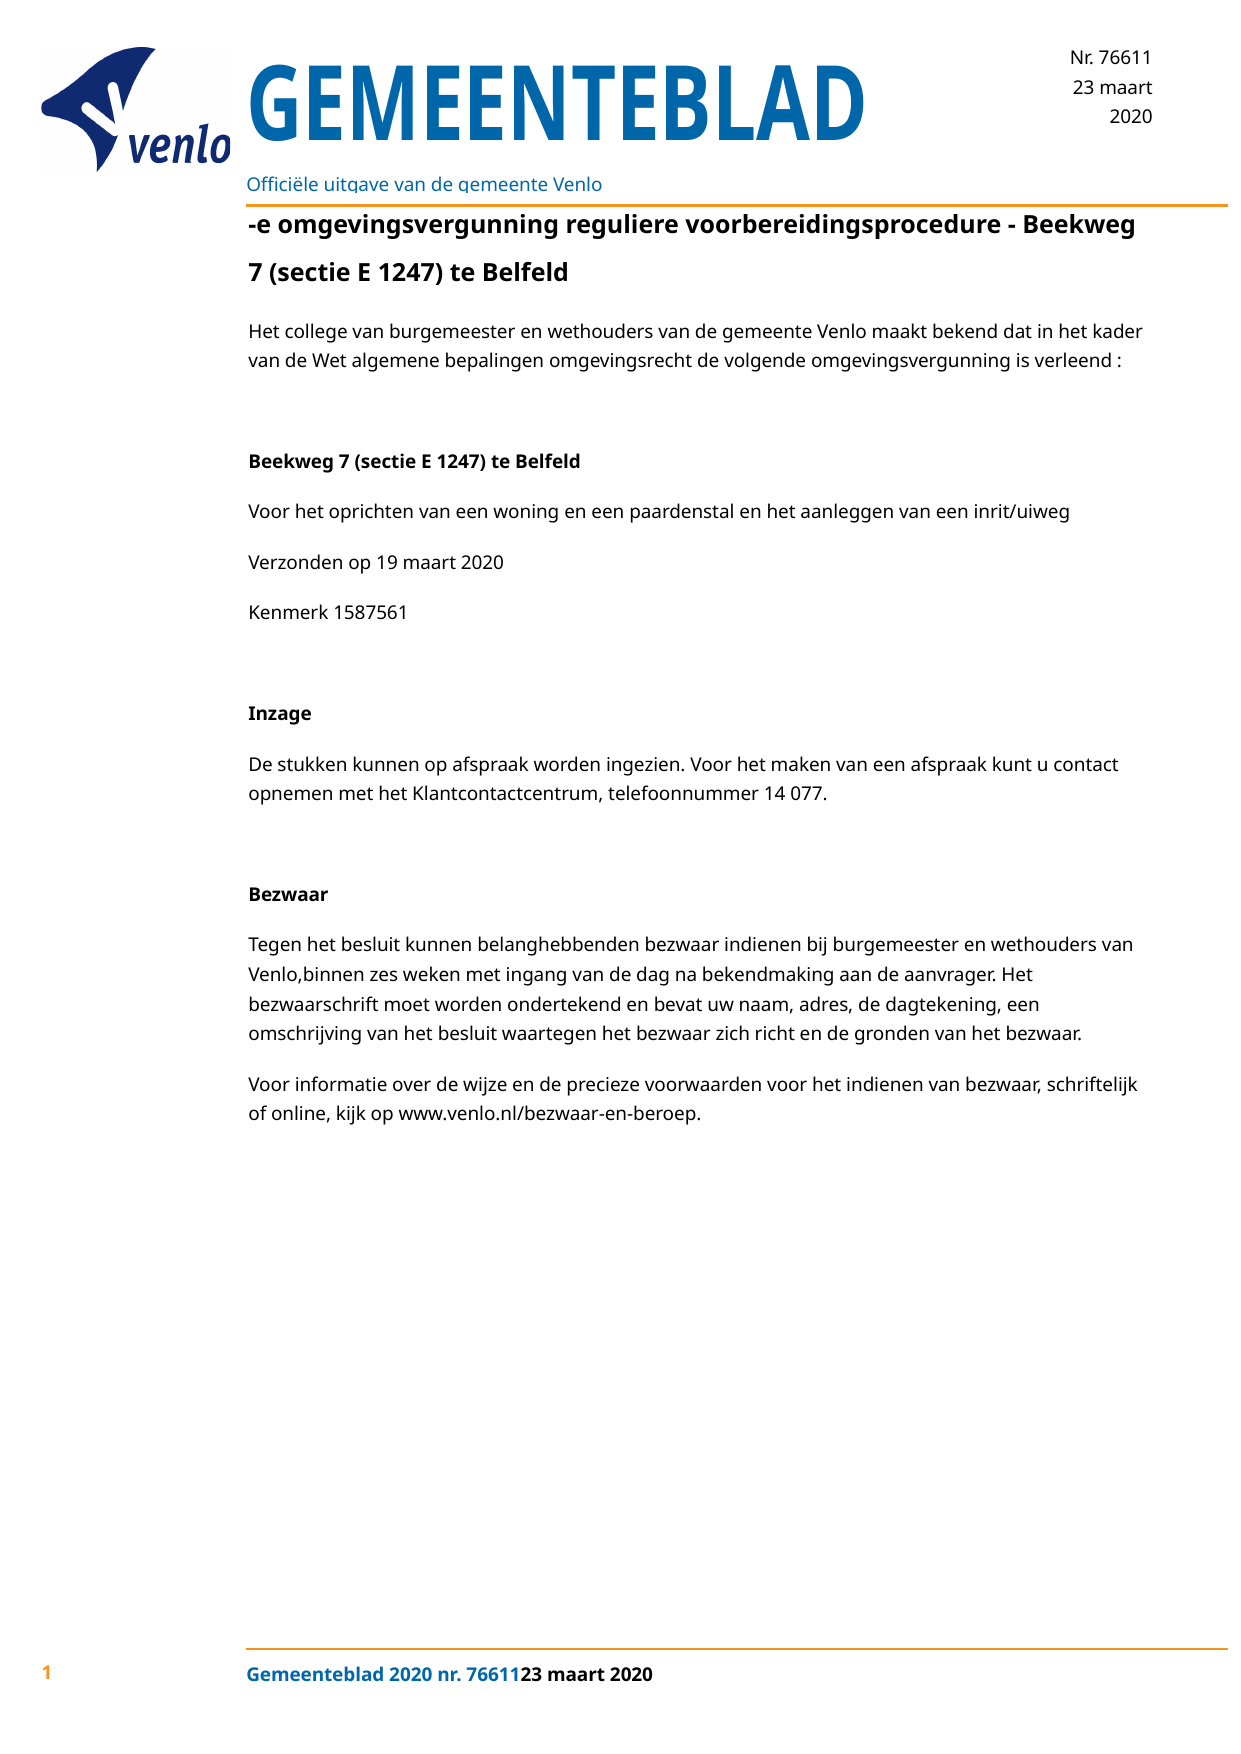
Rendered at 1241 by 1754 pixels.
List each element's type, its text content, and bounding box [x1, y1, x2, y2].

text Inzage [248, 700, 1152, 726]
text -e omgevingsvergunning reguliere voorbereidingsprocedure - Beekweg 7 (sectie E 1247) te Belfeld [248, 207, 1152, 288]
picture [41, 47, 231, 172]
text Voor het oprichten van een woning en een paardenstal en het aanleggen van een inrit/uiweg [248, 499, 1152, 524]
text De stukken kunnen op afspraak worden ingezien. Voor het maken van een afspraak kunt u contact opnemen met het Klantcontactcentrum, telefoonnummer 14 077. [248, 751, 1152, 806]
text Voor informatie over de wijze en de precieze voorwaarden voor het indienen van bezwaar, schriftelijk of online, kijk op www.venlo.nl/bezwaar-en-beroep. [248, 1071, 1152, 1126]
text Verzonden op 19 maart 2020 [248, 549, 1152, 575]
text Het college van burgemeester en wethouders van de gemeente Venlo maakt bekend dat in het kader van de Wet algemene bepalingen omgevingsrecht de volgende omgevingsvergunning is verleend : [248, 318, 1152, 373]
text Bezwaar [248, 881, 1152, 907]
text Kenmerk 1587561 [248, 599, 1152, 625]
text Tegen het besluit kunnen belanghebbenden bezwaar indienen bij burgemeester en wethouders van Venlo,binnen zes weken met ingang van de dag na bekendmaking aan de aanvrager. Het bezwaarschrift moet worden ondertekend en bevat uw naam, adres, de dagtekening, een omschrijving van het besluit waartegen het bezwaar zich richt en de gronden van het bezwaar. [248, 932, 1152, 1046]
text Beekweg 7 (sectie E 1247) te Belfeld [248, 448, 1152, 474]
